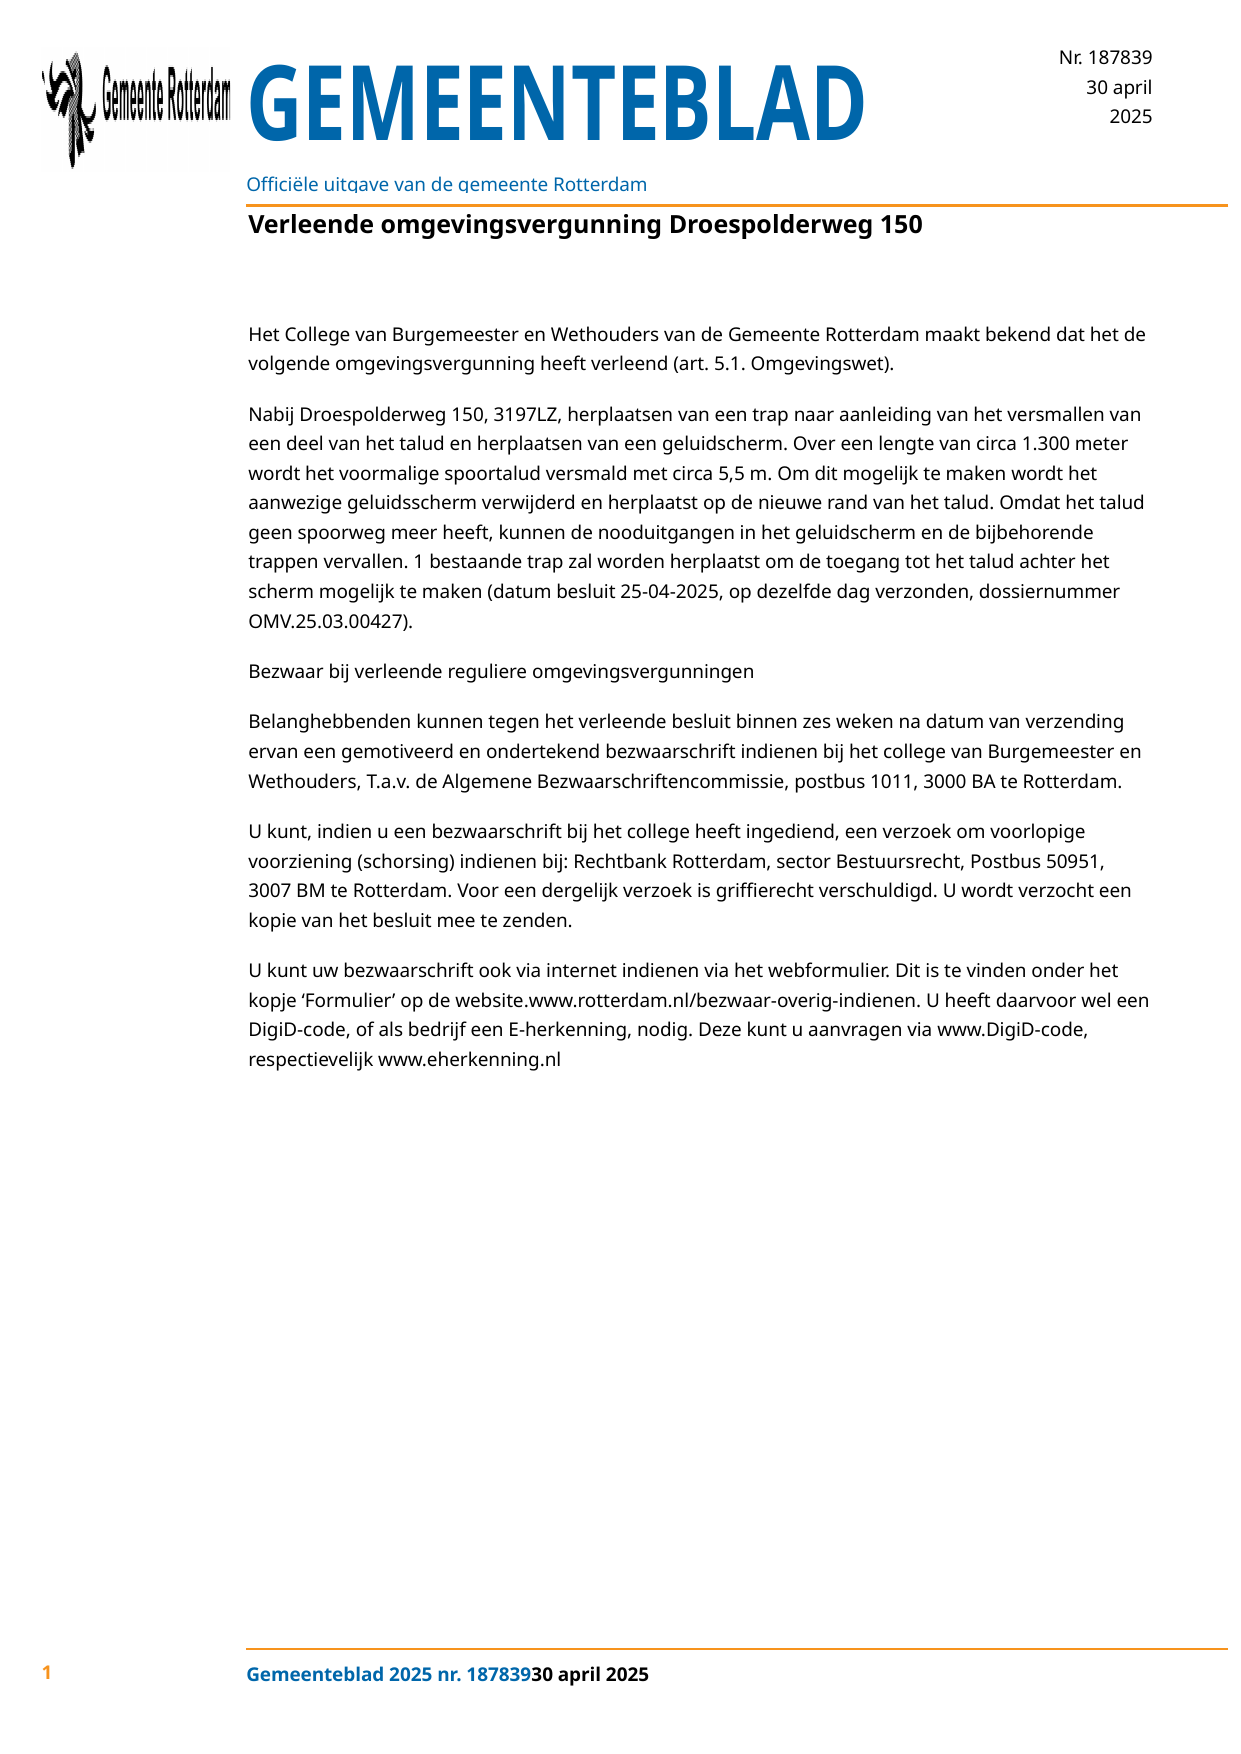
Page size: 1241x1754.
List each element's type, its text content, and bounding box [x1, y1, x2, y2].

text U kunt, indien u een bezwaarschrift bij het college heeft ingediend, een verzoek om voorlopige voorziening (schorsing) indienen bij: Rechtbank Rotterdam, sector Bestuursrecht, Postbus 50951, 3007 BM te Rotterdam. Voor een dergelijk verzoek is griffierecht verschuldigd. U wordt verzocht een kopie van het besluit mee te zenden. [248, 818, 1152, 933]
picture [41, 47, 231, 172]
text Belanghebbenden kunnen tegen het verleende besluit binnen zes weken na datum van verzending ervan een gemotiveerd en ondertekend bezwaarschrift indienen bij het college van Burgemeester en Wethouders, T.a.v. de Algemene Bezwaarschriftencommissie, postbus 1011, 3000 BA te Rotterdam. [248, 709, 1152, 793]
text Het College van Burgemeester en Wethouders van de Gemeente Rotterdam maakt bekend dat het de volgende omgevingsvergunning heeft verleend (art. 5.1. Omgevingswet). [248, 321, 1152, 376]
text Bezwaar bij verleende reguliere omgevingsvergunningen [248, 658, 1152, 684]
text Verleende omgevingsvergunning Droespolderweg 150 [248, 207, 1152, 241]
text Nabij Droespolderweg 150, 3197LZ, herplaatsen van een trap naar aanleiding van het versmallen van een deel van het talud en herplaatsen van een geluidscherm. Over een lengte van circa 1.300 meter wordt het voormalige spoortalud versmald met circa 5,5 m. Om dit mogelijk te maken wordt het aanwezige geluidsscherm verwijderd en herplaatst op de nieuwe rand van het talud. Omdat het talud geen spoorweg meer heeft, kunnen de nooduitgangen in het geluidscherm en de bijbehorende trappen vervallen. 1 bestaande trap zal worden herplaatst om de toegang tot het talud achter het scherm mogelijk te maken (datum besluit 25-04-2025, op dezelfde dag verzonden, dossiernummer OMV.25.03.00427). [248, 401, 1152, 633]
text U kunt uw bezwaarschrift ook via internet indienen via het webformulier. Dit is te vinden onder het kopje ‘Formulier’ op de website.www.rotterdam.nl/bezwaar-overig-indienen. U heeft daarvoor wel een DigiD-code, of als bedrijf een E-herkenning, nodig. Deze kunt u aanvragen via www.DigiD-code, respectievelijk www.eherkenning.nl [248, 957, 1152, 1072]
